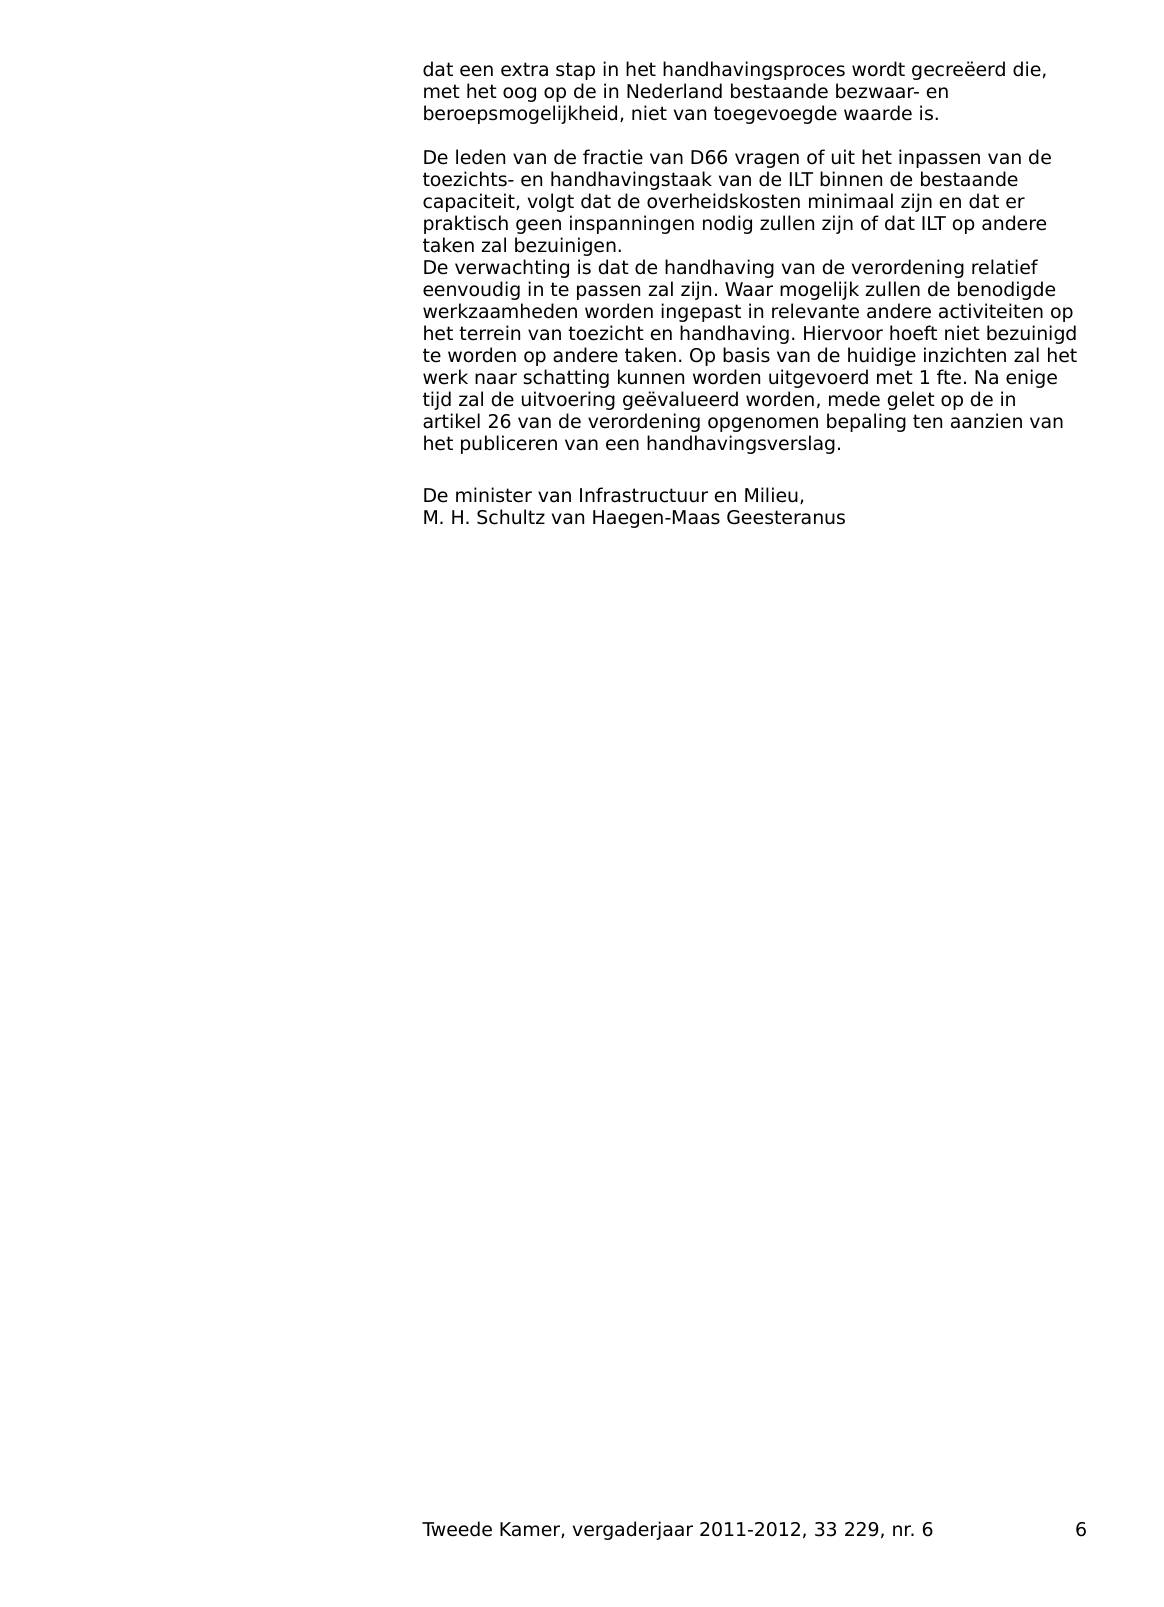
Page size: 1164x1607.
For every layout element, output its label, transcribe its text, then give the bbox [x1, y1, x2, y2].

text De minister van Infrastructuur en Milieu, M. H. Schultz van Haegen-Maas Geesteranus [422, 485, 1087, 529]
text De verwachting is dat de handhaving van de verordening relatief eenvoudig in te passen zal zijn. Waar mogelijk zullen de benodigde werkzaamheden worden ingepast in relevante andere activiteiten op het terrein van toezicht en handhaving. Hiervoor hoeft niet bezuinigd te worden op andere taken. Op basis van de huidige inzichten zal het werk naar schatting kunnen worden uitgevoerd met 1 fte. Na enige tijd zal de uitvoering geëvalueerd worden, mede gelet op de in artikel 26 van de verordening opgenomen bepaling ten aanzien van het publiceren van een handhavingsverslag. [422, 257, 1087, 455]
text De leden van de fractie van D66 vragen of uit het inpassen van de toezichts- en handhavingstaak van de ILT binnen de bestaande capaciteit, volgt dat de overheidskosten minimaal zijn en dat er praktisch geen inspanningen nodig zullen zijn of dat ILT op andere taken zal bezuinigen. [422, 147, 1087, 257]
text dat een extra stap in het handhavingsproces wordt gecreëerd die, met het oog op de in Nederland bestaande bezwaar- en beroepsmogelijkheid, niet van toegevoegde waarde is. [422, 59, 1087, 125]
